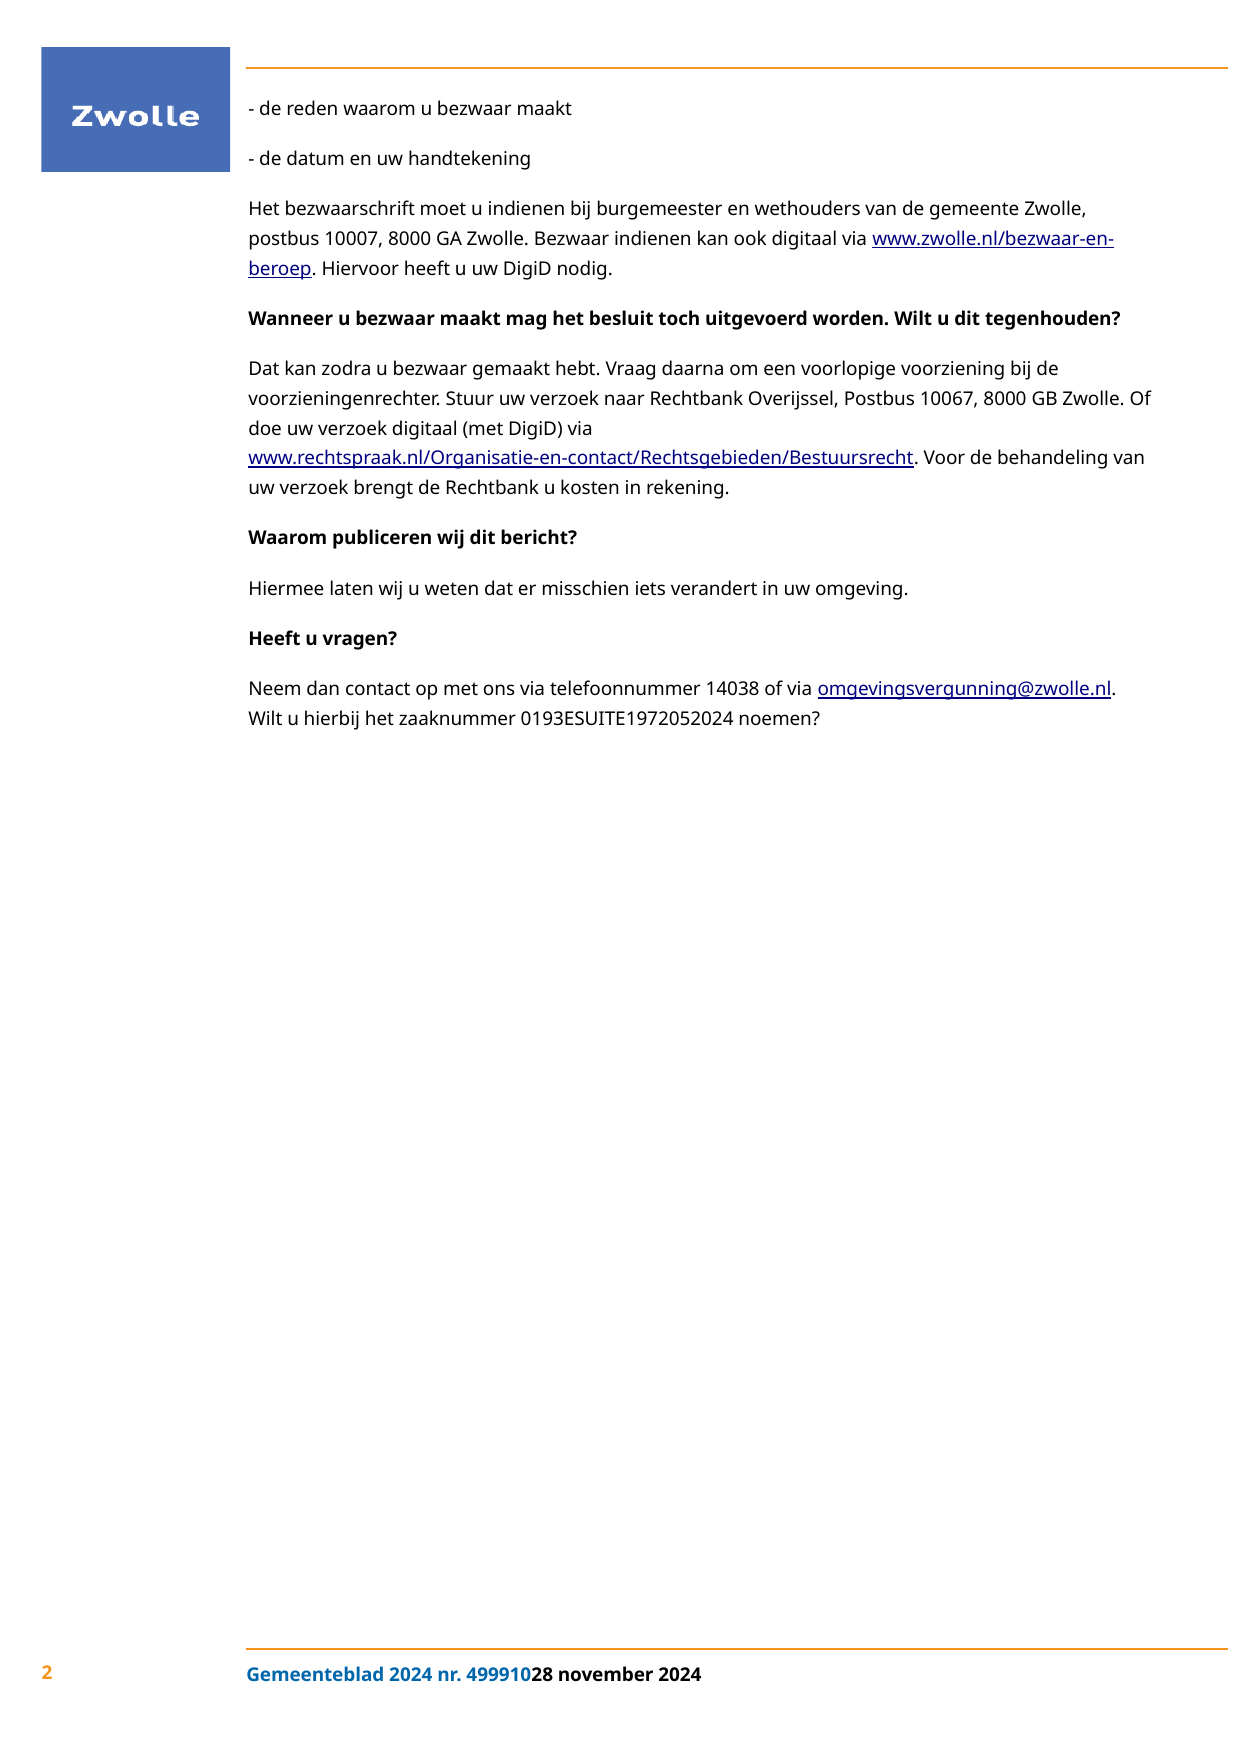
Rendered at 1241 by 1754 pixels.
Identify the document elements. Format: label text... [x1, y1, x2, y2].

text - de reden waarom u bezwaar maakt [248, 95, 1152, 121]
text - de datum en uw handtekening [248, 145, 1152, 171]
text Heeft u vragen? [248, 625, 1152, 651]
text Dat kan zodra u bezwaar gemaakt hebt. Vraag daarna om een voorlopige voorziening bij de voorzieningenrechter. Stuur uw verzoek naar Rechtbank Overijssel, Postbus 10067, 8000 GB Zwolle. Of doe uw verzoek digitaal (met DigiD) via www.rechtspraak.nl/Organisatie-en-contact/Rechtsgebieden/Bestuursrecht. Voor de behandeling van uw verzoek brengt de Rechtbank u kosten in rekening. [248, 356, 1152, 500]
text Waarom publiceren wij dit bericht? [248, 524, 1152, 550]
text Neem dan contact op met ons via telefoonnummer 14038 of via omgevingsvergunning@zwolle.nl. Wilt u hierbij het zaaknummer 0193ESUITE1972052024 noemen? [248, 676, 1152, 731]
text Het bezwaarschrift moet u indienen bij burgemeester en wethouders van de gemeente Zwolle, postbus 10007, 8000 GA Zwolle. Bezwaar indienen kan ook digitaal via www.zwolle.nl/bezwaar-en-beroep. Hiervoor heeft u uw DigiD nodig. [248, 196, 1152, 281]
text Hiermee laten wij u weten dat er misschien iets verandert in uw omgeving. [248, 575, 1152, 601]
text Wanneer u bezwaar maakt mag het besluit toch uitgevoerd worden. Wilt u dit tegenhouden? [248, 305, 1152, 331]
picture [41, 47, 231, 172]
